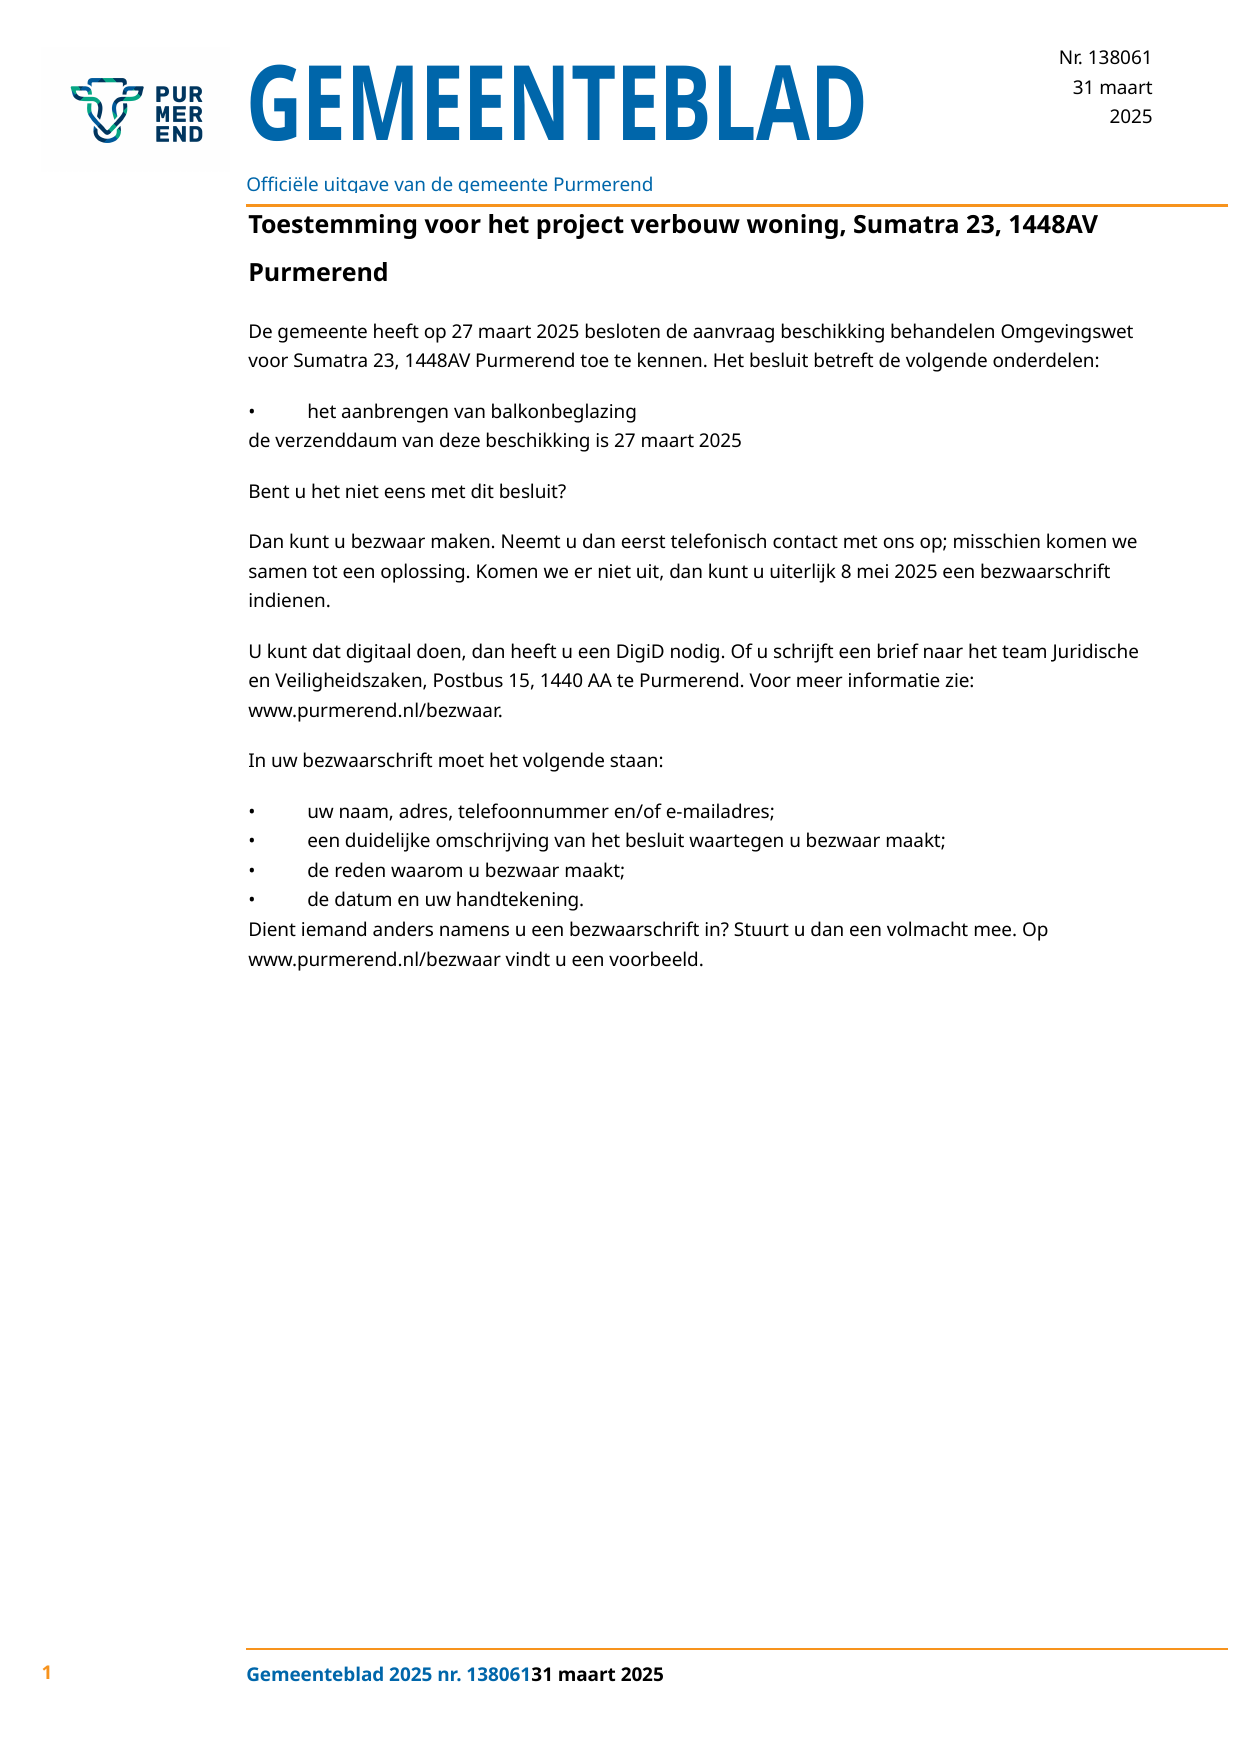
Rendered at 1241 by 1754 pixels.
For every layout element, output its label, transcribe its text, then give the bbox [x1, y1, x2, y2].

list de reden waarom u bezwaar maakt; [248, 857, 1152, 883]
list een duidelijke omschrijving van het besluit waartegen u bezwaar maakt; [248, 827, 1152, 853]
text Dient iemand anders namens u een bezwaarschrift in? Stuurt u dan een volmacht mee. Op www.purmerend.nl/bezwaar vindt u een voorbeeld. [248, 916, 1152, 972]
text de verzenddaum van deze beschikking is 27 maart 2025 [248, 427, 1152, 453]
picture [41, 47, 231, 172]
text Bent u het niet eens met dit besluit? [248, 478, 1152, 504]
text In uw bezwaarschrift moet het volgende staan: [248, 747, 1152, 773]
text Dan kunt u bezwaar maken. Neemt u dan eerst telefonisch contact met ons op; misschien komen we samen tot een oplossing. Komen we er niet uit, dan kunt u uiterlijk 8 mei 2025 een bezwaarschrift indienen. [248, 528, 1152, 613]
list de datum en uw handtekening. [248, 887, 1152, 912]
text U kunt dat digitaal doen, dan heeft u een DigiD nodig. Of u schrijft een brief naar het team Juridische en Veiligheidszaken, Postbus 15, 1440 AA te Purmerend. Voor meer informatie zie: www.purmerend.nl/bezwaar. [248, 638, 1152, 723]
list het aanbrengen van balkonbeglazing [248, 398, 1152, 424]
list uw naam, adres, telefoonnummer en/of e-mailadres; [248, 798, 1152, 824]
text Toestemming voor het project verbouw woning, Sumatra 23, 1448AV Purmerend [248, 207, 1152, 288]
text De gemeente heeft op 27 maart 2025 besloten de aanvraag beschikking behandelen Omgevingswet voor Sumatra 23, 1448AV Purmerend toe te kennen. Het besluit betreft de volgende onderdelen: [248, 318, 1152, 373]
